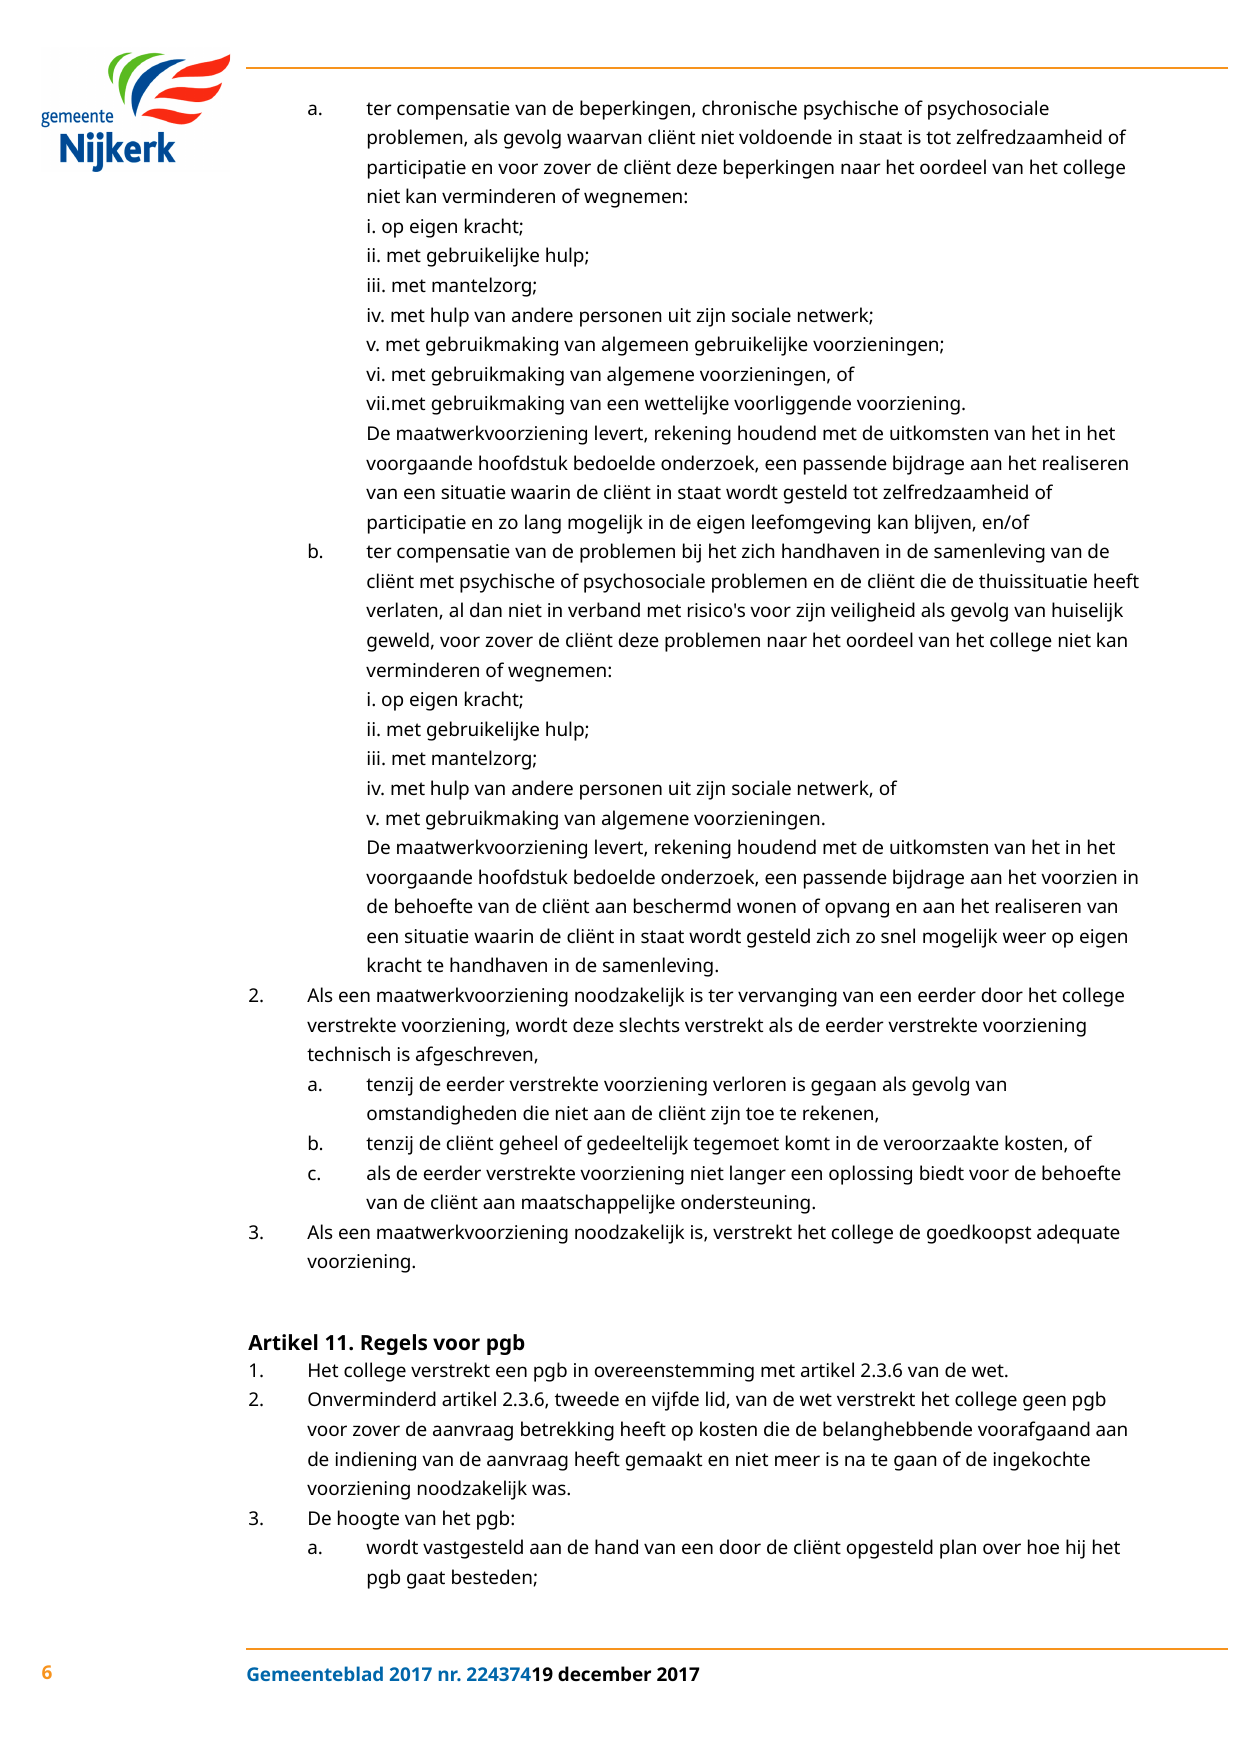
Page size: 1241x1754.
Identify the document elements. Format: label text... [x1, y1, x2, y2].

list Als een maatwerkvoorziening noodzakelijk is ter vervanging van een eerder door het college verstrekte voorziening, wordt deze slechts verstrekt als de eerder verstrekte voorziening technisch is afgeschreven, [248, 982, 1152, 1067]
list ii. met gebruikelijke hulp; [307, 243, 1152, 268]
list v. met gebruikmaking van algemeen gebruikelijke voorzieningen; [307, 331, 1152, 357]
list ii. met gebruikelijke hulp; [307, 716, 1152, 742]
list De hoogte van het pgb: [248, 1505, 1152, 1531]
list tenzij de eerder verstrekte voorziening verloren is gegaan als gevolg van omstandigheden die niet aan de cliënt zijn toe te rekenen, [307, 1071, 1152, 1126]
list ter compensatie van de problemen bij het zich handhaven in de samenleving van de cliënt met psychische of psychosociale problemen en de cliënt die de thuissituatie heeft verlaten, al dan niet in verband met risico's voor zijn veiligheid als gevolg van huiselijk geweld, voor zover de cliënt deze problemen naar het oordeel van het college niet kan verminderen of wegnemen: [307, 538, 1152, 683]
list i. op eigen kracht; [307, 213, 1152, 239]
list iv. met hulp van andere personen uit zijn sociale netwerk, of [307, 775, 1152, 801]
list Onverminderd artikel 2.3.6, tweede en vijfde lid, van de wet verstrekt het college geen pgb voor zover de aanvraag betrekking heeft op kosten die de belanghebbende voorafgaand aan de indiening van de aanvraag heeft gemaakt en niet meer is na te gaan of de ingekochte voorziening noodzakelijk was. [248, 1387, 1152, 1501]
list Het college verstrekt een pgb in overeenstemming met artikel 2.3.6 van de wet. [248, 1357, 1152, 1383]
list De maatwerkvoorziening levert, rekening houdend met de uitkomsten van het in het voorgaande hoofdstuk bedoelde onderzoek, een passende bijdrage aan het voorzien in de behoefte van de cliënt aan beschermd wonen of opvang en aan het realiseren van een situatie waarin de cliënt in staat wordt gesteld zich zo snel mogelijk weer op eigen kracht te handhaven in de samenleving. [307, 834, 1152, 978]
list i. op eigen kracht; [307, 686, 1152, 712]
list Als een maatwerkvoorziening noodzakelijk is, verstrekt het college de goedkoopst adequate voorziening. [248, 1219, 1152, 1274]
text Artikel 11. Regels voor pgb [248, 1328, 1152, 1357]
list als de eerder verstrekte voorziening niet langer een oplossing biedt voor de behoefte van de cliënt aan maatschappelijke ondersteuning. [307, 1160, 1152, 1215]
list iv. met hulp van andere personen uit zijn sociale netwerk; [307, 302, 1152, 328]
list De maatwerkvoorziening levert, rekening houdend met de uitkomsten van het in het voorgaande hoofdstuk bedoelde onderzoek, een passende bijdrage aan het realiseren van een situatie waarin de cliënt in staat wordt gesteld tot zelfredzaamheid of participatie en zo lang mogelijk in de eigen leefomgeving kan blijven, en/of [307, 420, 1152, 535]
list tenzij de cliënt geheel of gedeeltelijk tegemoet komt in de veroorzaakte kosten, of [307, 1130, 1152, 1156]
list ter compensatie van de beperkingen, chronische psychische of psychosociale problemen, als gevolg waarvan cliënt niet voldoende in staat is tot zelfredzaamheid of participatie en voor zover de cliënt deze beperkingen naar het oordeel van het college niet kan verminderen of wegnemen: [307, 95, 1152, 209]
picture [41, 47, 231, 172]
list v. met gebruikmaking van algemene voorzieningen. [307, 805, 1152, 831]
list vi. met gebruikmaking van algemene voorzieningen, of [307, 361, 1152, 387]
list vii.met gebruikmaking van een wettelijke voorliggende voorziening. [307, 391, 1152, 416]
list iii. met mantelzorg; [307, 272, 1152, 298]
list wordt vastgesteld aan de hand van een door de cliënt opgesteld plan over hoe hij het pgb gaat besteden; [307, 1534, 1152, 1590]
list iii. met mantelzorg; [307, 746, 1152, 771]
